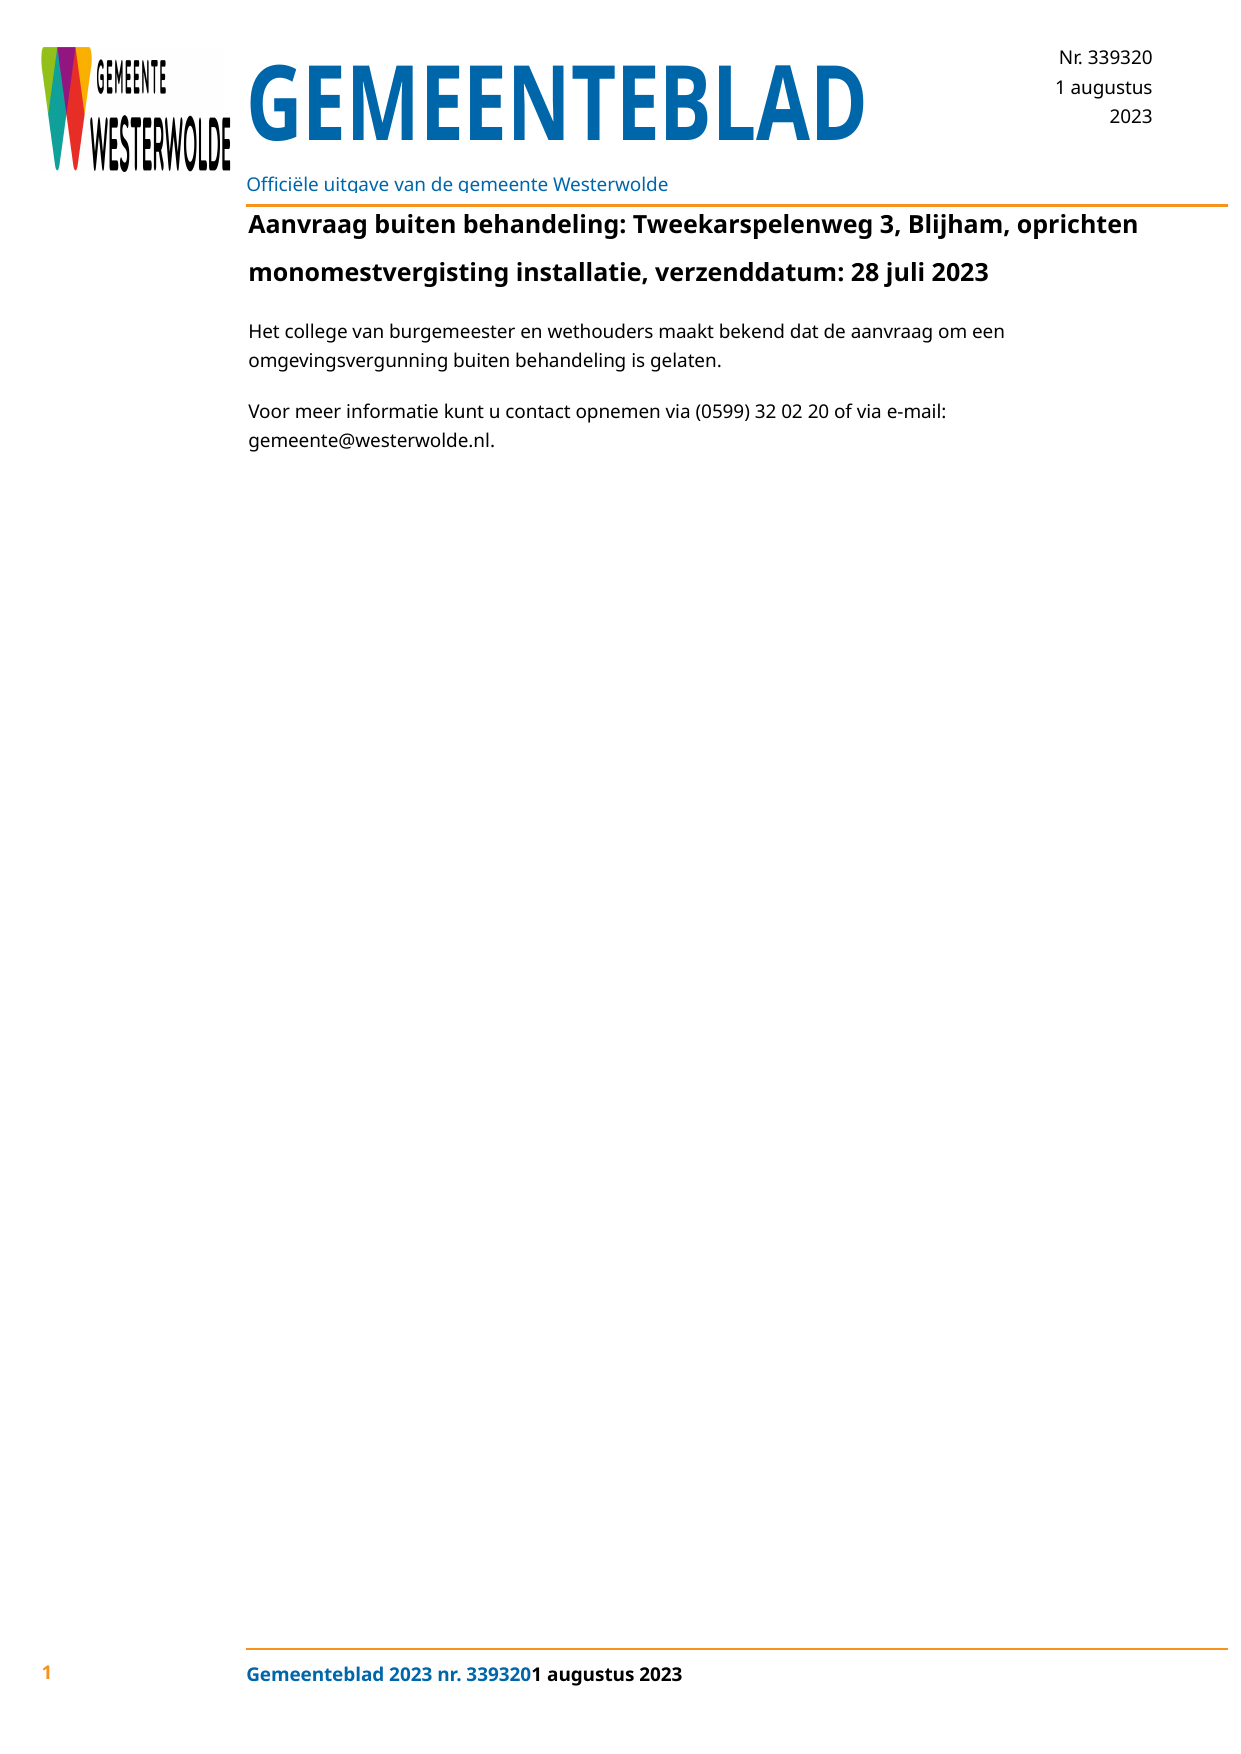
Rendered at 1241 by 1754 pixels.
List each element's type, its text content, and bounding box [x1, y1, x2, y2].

text Het college van burgemeester en wethouders maakt bekend dat de aanvraag om een omgevingsvergunning buiten behandeling is gelaten. [248, 318, 1152, 373]
text Voor meer informatie kunt u contact opnemen via (0599) 32 02 20 of via e-mail: gemeente@westerwolde.nl. [248, 398, 1152, 453]
text Aanvraag buiten behandeling: Tweekarspelenweg 3, Blijham, oprichten monomestvergisting installatie, verzenddatum: 28 juli 2023 [248, 207, 1152, 288]
picture [41, 47, 231, 172]
